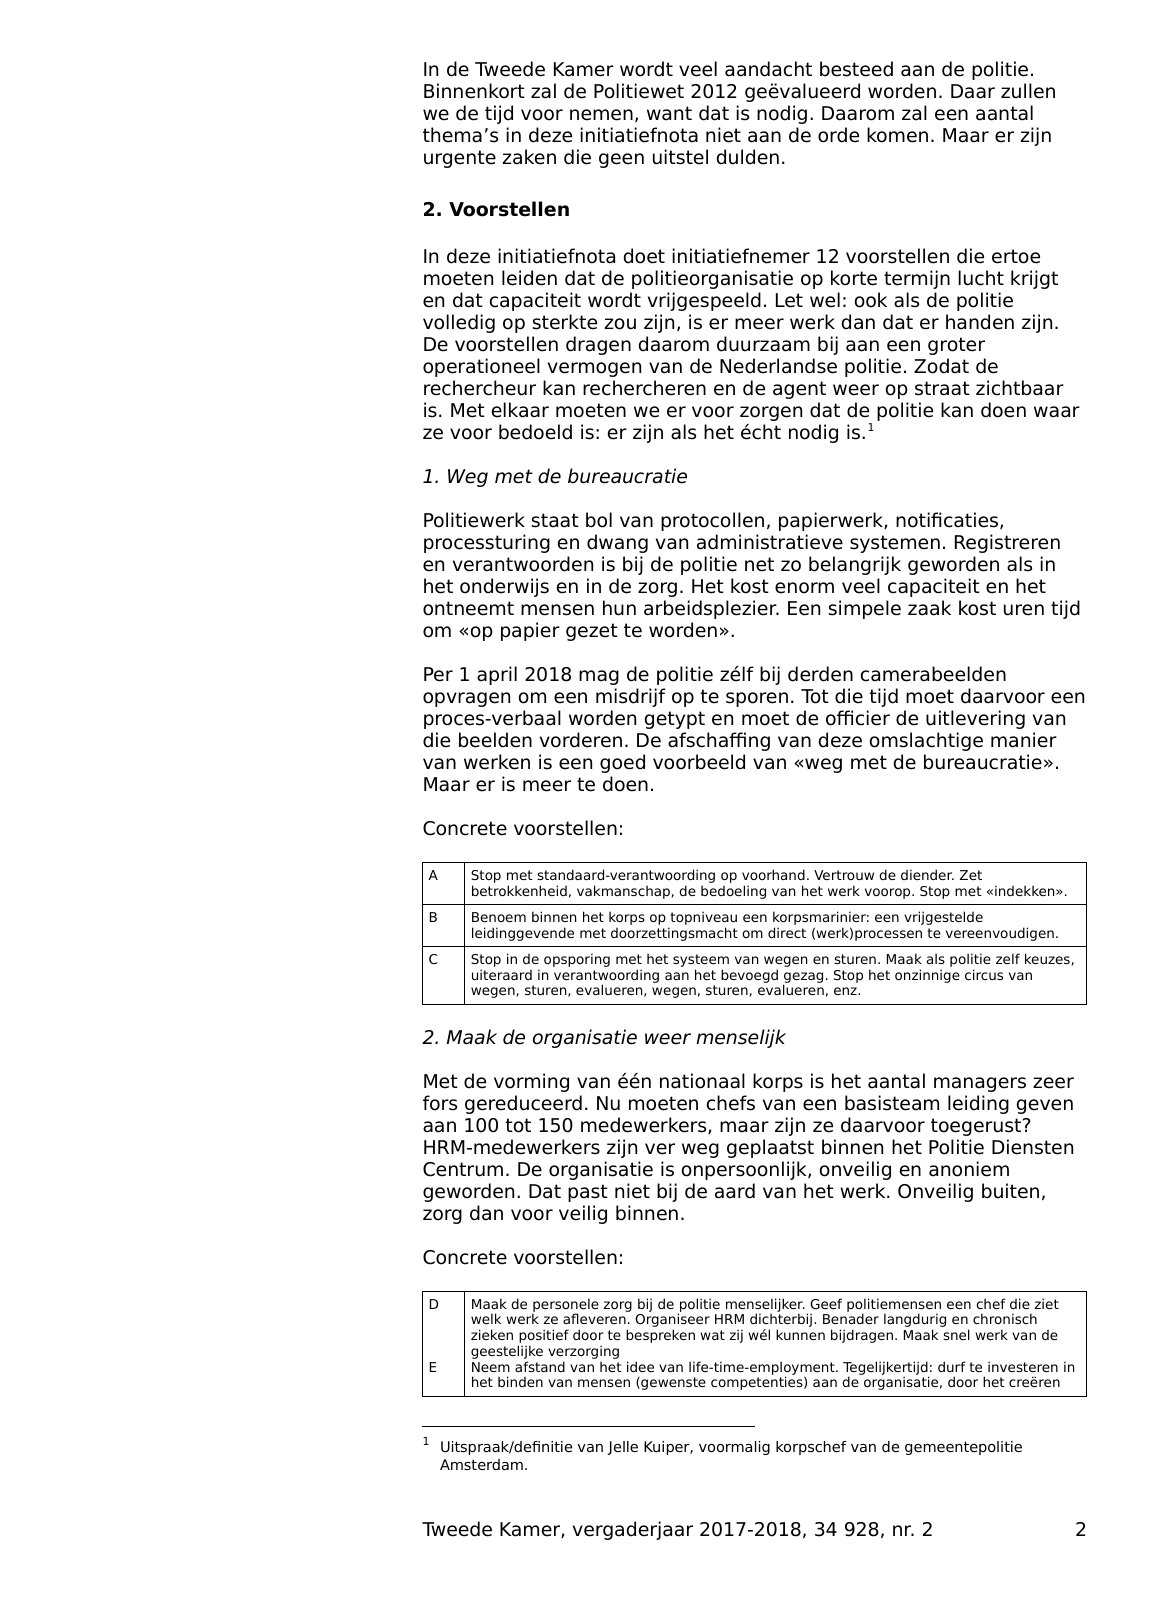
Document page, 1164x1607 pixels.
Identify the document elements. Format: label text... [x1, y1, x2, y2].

text Politiewerk staat bol van protocollen, papierwerk, notificaties, processturing en dwang van administratieve systemen. Registreren en verantwoorden is bij de politie net zo belangrijk geworden als in het onderwijs en in de zorg. Het kost enorm veel capaciteit en het ontneemt mensen hun arbeidsplezier. Een simpele zaak kost uren tijd om «op papier gezet te worden». [422, 510, 1087, 642]
text Uitspraak/definitie van Jelle Kuiper, voormalig korpschef van de gemeentepolitie Amsterdam. [422, 1435, 1087, 1474]
table_header Stop met standaard-verantwoording op voorhand. Vertrouw de diender. Zet betrokkenheid, vakmanschap, de bedoeling van het werk voorop. Stop met «indekken». [465, 863, 1086, 904]
subtitle 2. Maak de organisatie weer menselijk [422, 1027, 1087, 1049]
table_cell E [423, 1359, 464, 1396]
text Met de vorming van één nationaal korps is het aantal managers zeer fors gereduceerd. Nu moeten chefs van een basisteam leiding geven aan 100 tot 150 medewerkers, maar zijn ze daarvoor toegerust? HRM-medewerkers zijn ver weg geplaatst binnen het Politie Diensten Centrum. De organisatie is onpersoonlijk, onveilig en anoniem geworden. Dat past niet bij de aard van het werk. Onveilig buiten, zorg dan voor veilig binnen. [422, 1071, 1087, 1225]
text In de Tweede Kamer wordt veel aandacht besteed aan de politie. Binnenkort zal de Politiewet 2012 geëvalueerd worden. Daar zullen we de tijd voor nemen, want dat is nodig. Daarom zal een aantal thema’s in deze initiatiefnota niet aan de orde komen. Maar er zijn urgente zaken die geen uitstel dulden. [422, 59, 1087, 169]
subtitle 1. Weg met de bureaucratie [422, 466, 1087, 488]
table_cell C [423, 947, 464, 1003]
table_cell Benoem binnen het korps op topniveau een korpsmarinier: een vrijgestelde leidinggevende met doorzettingsmacht om direct (werk)processen te vereenvoudigen. [465, 905, 1086, 946]
subtitle 2. Voorstellen [422, 199, 1087, 221]
table_cell Neem afstand van het idee van life-time-employment. Tegelijkertijd: durf te investeren in het binden van mensen (gewenste competenties) aan de organisatie, door het creëren [465, 1359, 1086, 1396]
table_cell B [423, 905, 464, 946]
table_header D [423, 1292, 464, 1359]
table_header Maak de personele zorg bij de politie menselijker. Geef politiemensen een chef die ziet welk werk ze afleveren. Organiseer HRM dichterbij. Benader langdurig en chronisch zieken positief door te bespreken wat zij wél kunnen bijdragen. Maak snel werk van de geestelijke verzorging [465, 1292, 1086, 1359]
text In deze initiatiefnota doet initiatiefnemer 12 voorstellen die ertoe moeten leiden dat de politieorganisatie op korte termijn lucht krijgt en dat capaciteit wordt vrijgespeeld. Let wel: ook als de politie volledig op sterkte zou zijn, is er meer werk dan dat er handen zijn. De voorstellen dragen daarom duurzaam bij aan een groter operationeel vermogen van de Nederlandse politie. Zodat de rechercheur kan rechercheren en de agent weer op straat zichtbaar is. Met elkaar moeten we er voor zorgen dat de politie kan doen waar ze voor bedoeld is: er zijn als het écht nodig is. [422, 246, 1087, 444]
text Concrete voorstellen: [422, 1247, 1087, 1269]
table_header A [423, 863, 464, 904]
text Per 1 april 2018 mag de politie zélf bij derden camerabeelden opvragen om een misdrijf op te sporen. Tot die tijd moet daarvoor een proces-verbaal worden getypt en moet de officier de uitlevering van die beelden vorderen. De afschaffing van deze omslachtige manier van werken is een goed voorbeeld van «weg met de bureaucratie». Maar er is meer te doen. [422, 664, 1087, 796]
text Concrete voorstellen: [422, 818, 1087, 840]
table_cell Stop in de opsporing met het systeem van wegen en sturen. Maak als politie zelf keuzes, uiteraard in verantwoording aan het bevoegd gezag. Stop het onzinnige circus van wegen, sturen, evalueren, wegen, sturen, evalueren, enz. [465, 947, 1086, 1003]
